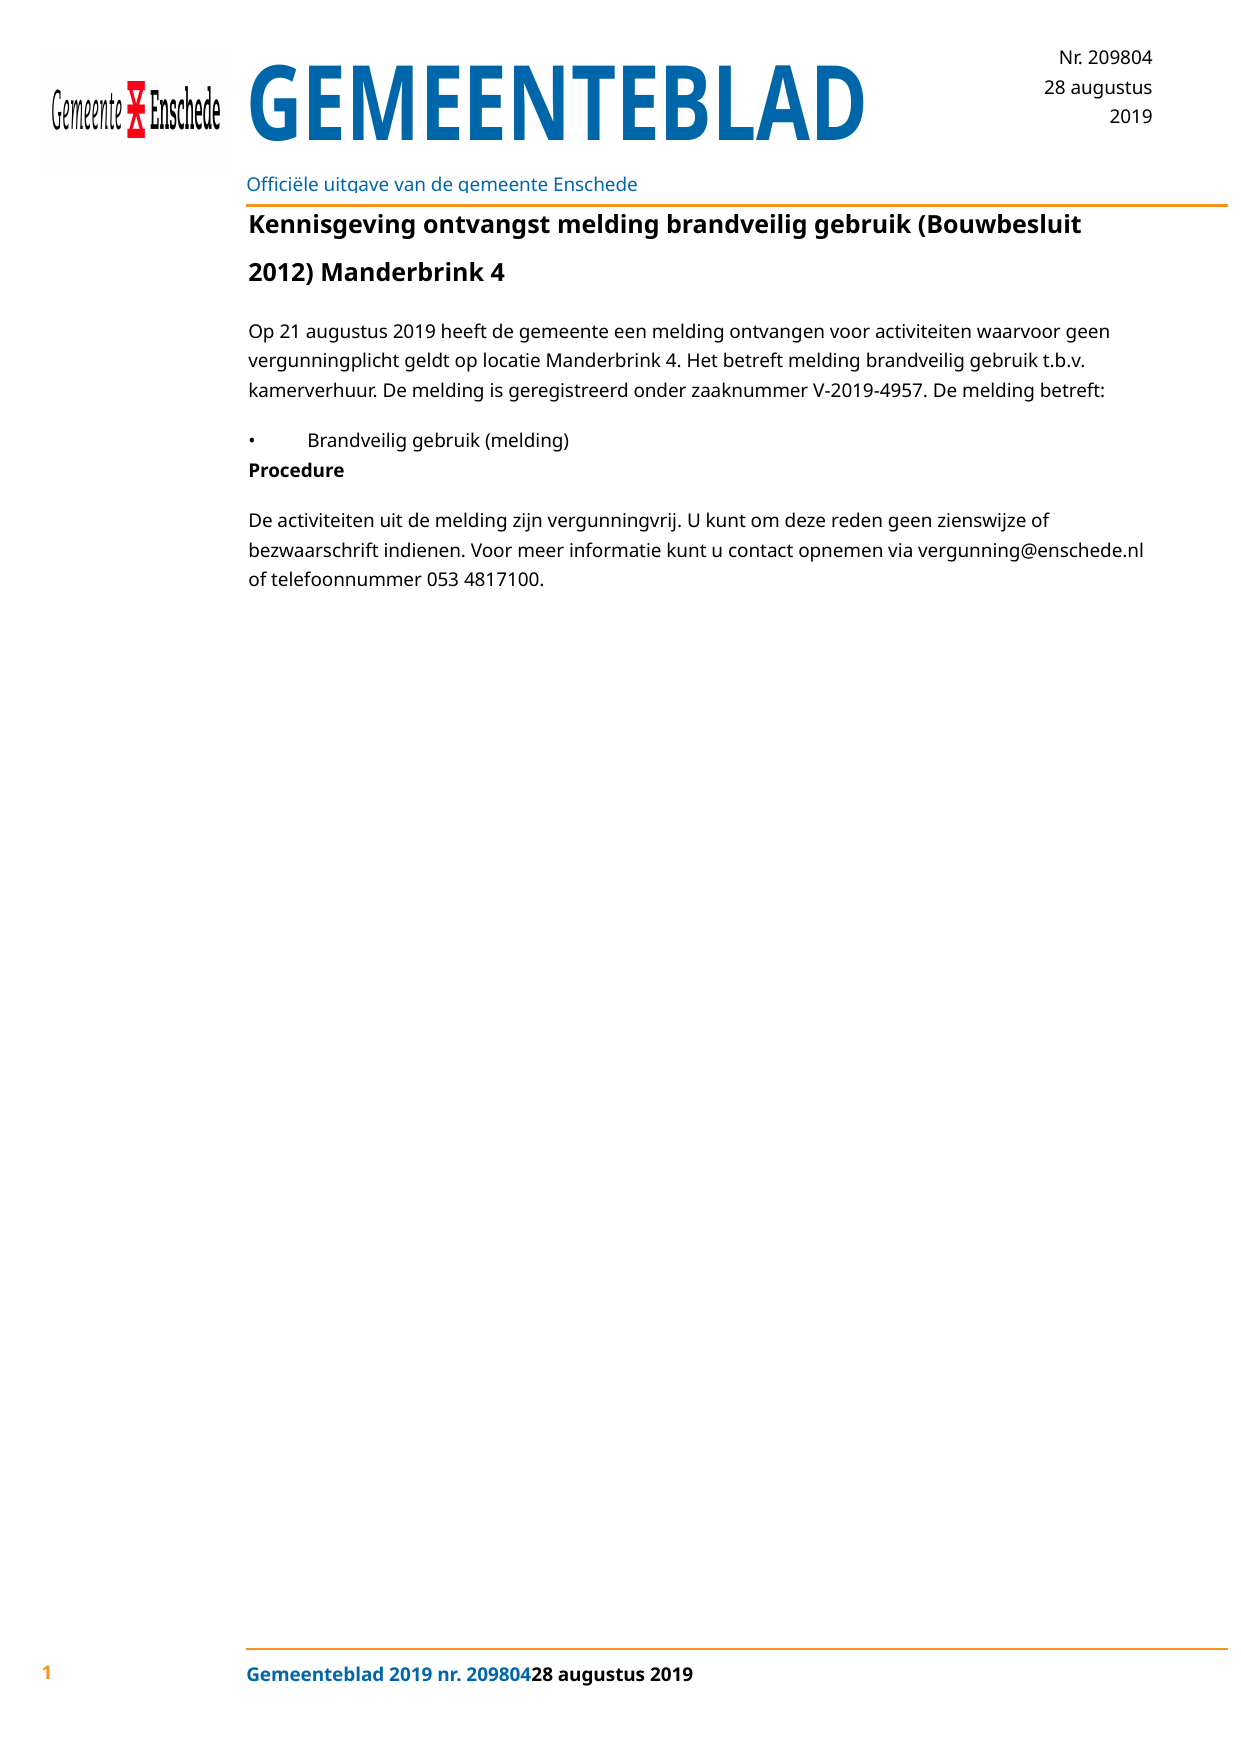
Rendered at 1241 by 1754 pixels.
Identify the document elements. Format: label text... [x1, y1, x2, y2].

text De activiteiten uit de melding zijn vergunningvrij. U kunt om deze reden geen zienswijze of bezwaarschrift indienen. Voor meer informatie kunt u contact opnemen via vergunning@enschede.nl of telefoonnummer 053 4817100. [248, 507, 1152, 592]
picture [41, 47, 231, 172]
text Procedure [248, 457, 1152, 483]
list Brandveilig gebruik (melding) [248, 427, 1152, 453]
text Op 21 augustus 2019 heeft de gemeente een melding ontvangen voor activiteiten waarvoor geen vergunningplicht geldt op locatie Manderbrink 4. Het betreft melding brandveilig gebruik t.b.v. kamerverhuur. De melding is geregistreerd onder zaaknummer V-2019-4957. De melding betreft: [248, 318, 1152, 403]
text Kennisgeving ontvangst melding brandveilig gebruik (Bouwbesluit 2012) Manderbrink 4 [248, 207, 1152, 288]
